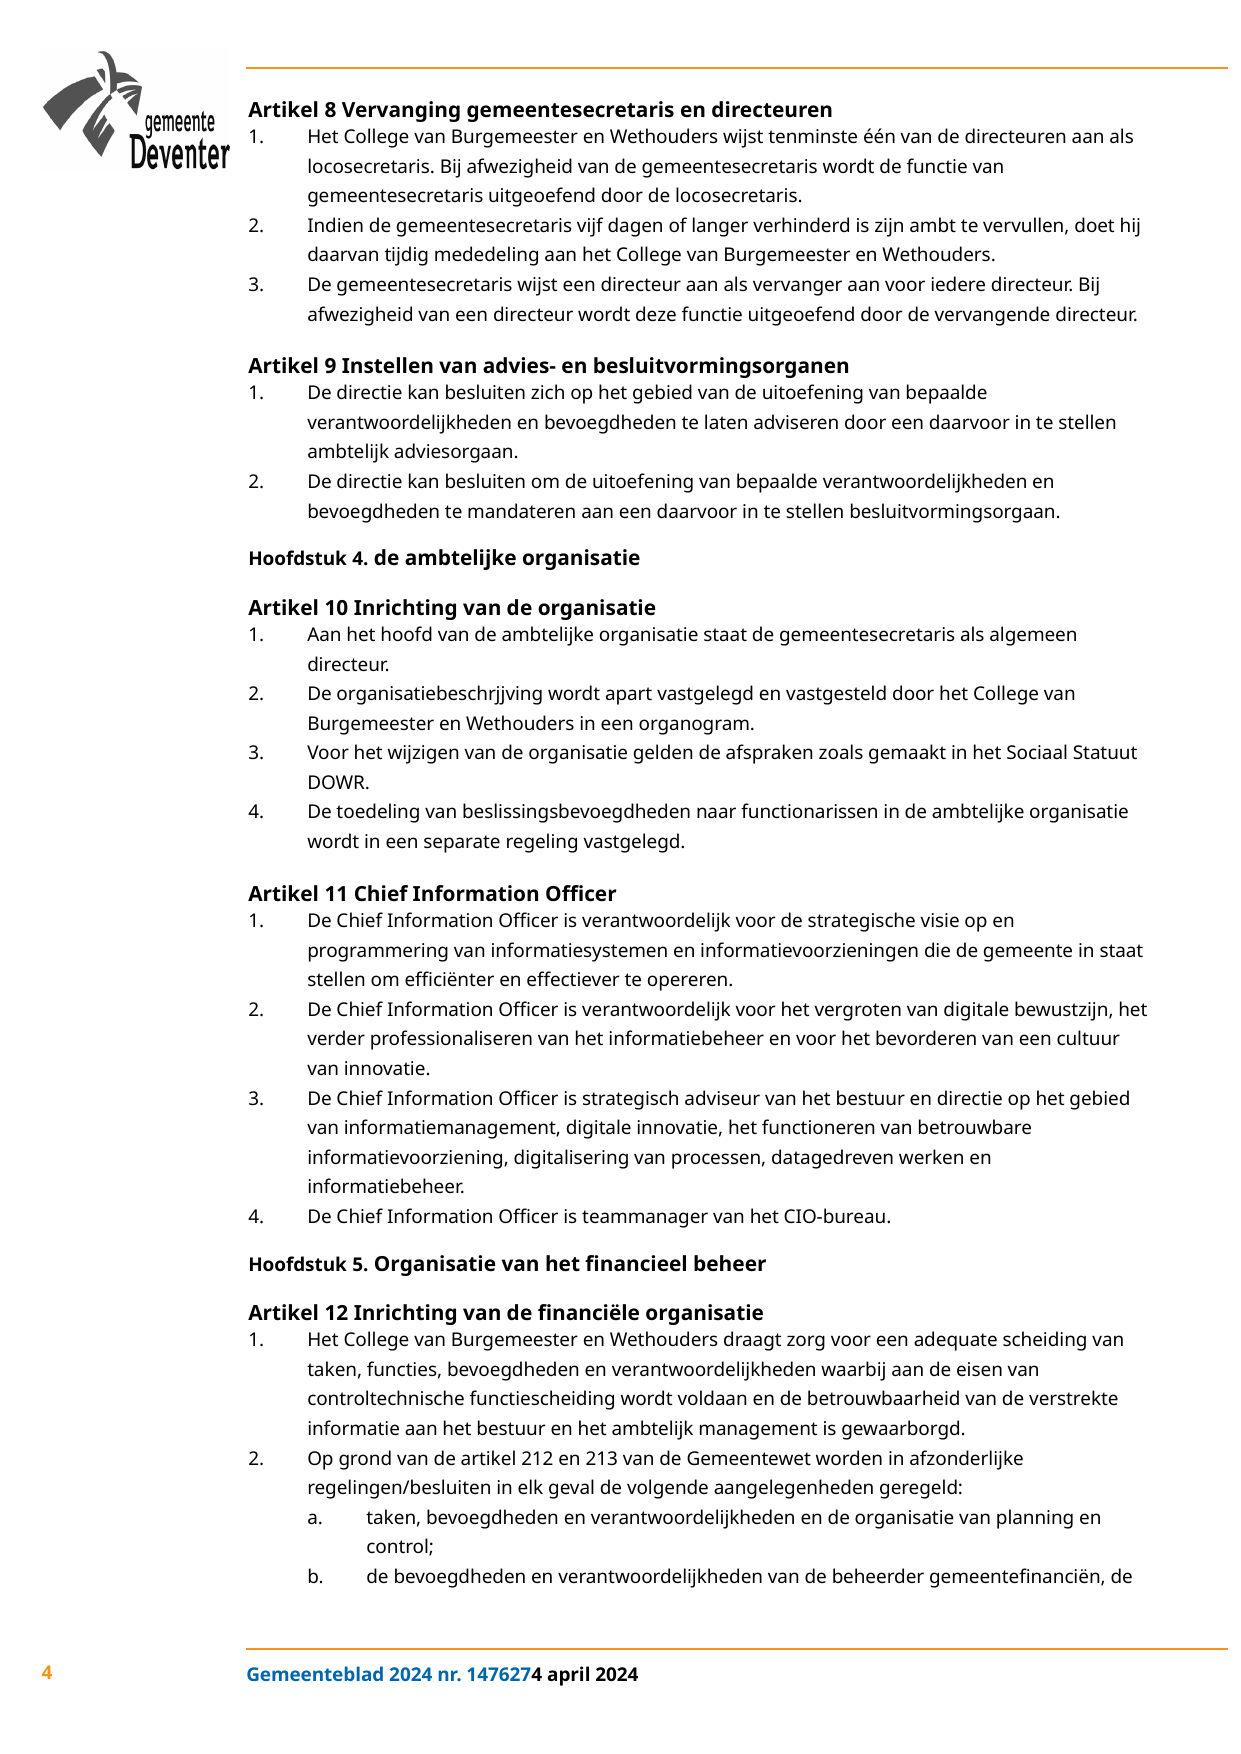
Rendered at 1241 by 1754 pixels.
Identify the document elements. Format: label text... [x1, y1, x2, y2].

list De toedeling van beslissingsbevoegdheden naar functionarissen in de ambtelijke organisatie wordt in een separate regeling vastgelegd. [248, 799, 1152, 854]
text Artikel 10 Inrichting van de organisatie [248, 593, 1152, 621]
text Hoofdstuk 4. de ambtelijke organisatie [248, 543, 1152, 572]
list Het College van Burgemeester en Wethouders wijst tenminste één van de directeuren aan als locosecretaris. Bij afwezigheid van de gemeentesecretaris wordt de functie van gemeentesecretaris uitgeoefend door de locosecretaris. [248, 123, 1152, 208]
list De Chief Information Officer is verantwoordelijk voor de strategische visie op en programmering van informatiesystemen en informatievoorzieningen die de gemeente in staat stellen om efficiënter en effectiever te opereren. [248, 907, 1152, 992]
list Op grond van de artikel 212 en 213 van de Gemeentewet worden in afzonderlijke regelingen/besluiten in elk geval de volgende aangelegenheden geregeld: [248, 1445, 1152, 1500]
text Artikel 11 Chief Information Officer [248, 879, 1152, 907]
list De Chief Information Officer is verantwoordelijk voor het vergroten van digitale bewustzijn, het verder professionaliseren van het informatiebeheer en voor het bevorderen van een cultuur van innovatie. [248, 996, 1152, 1081]
list Aan het hoofd van de ambtelijke organisatie staat de gemeentesecretaris als algemeen directeur. [248, 621, 1152, 677]
list De directie kan besluiten zich op het gebied van de uitoefening van bepaalde verantwoordelijkheden en bevoegdheden te laten adviseren door een daarvoor in te stellen ambtelijk adviesorgaan. [248, 379, 1152, 464]
text Artikel 12 Inrichting van de financiële organisatie [248, 1298, 1152, 1326]
list De Chief Information Officer is strategisch adviseur van het bestuur en directie op het gebied van informatiemanagement, digitale innovatie, het functioneren van betrouwbare informatievoorziening, digitalisering van processen, datagedreven werken en informatiebeheer. [248, 1085, 1152, 1199]
text Artikel 9 Instellen van advies- en besluitvormingsorganen [248, 351, 1152, 379]
text Hoofdstuk 5. Organisatie van het financieel beheer [248, 1249, 1152, 1277]
list Het College van Burgemeester en Wethouders draagt zorg voor een adequate scheiding van taken, functies, bevoegdheden en verantwoordelijkheden waarbij aan de eisen van controltechnische functiescheiding wordt voldaan en de betrouwbaarheid van de verstrekte informatie aan het bestuur en het ambtelijk management is gewaarborgd. [248, 1326, 1152, 1441]
list taken, bevoegdheden en verantwoordelijkheden en de organisatie van planning en control; [307, 1504, 1152, 1559]
text Artikel 8 Vervanging gemeentesecretaris en directeuren [248, 95, 1152, 123]
list De directie kan besluiten om de uitoefening van bepaalde verantwoordelijkheden en bevoegdheden te mandateren aan een daarvoor in te stellen besluitvormingsorgaan. [248, 468, 1152, 524]
list De gemeentesecretaris wijst een directeur aan als vervanger aan voor iedere directeur. Bij afwezigheid van een directeur wordt deze functie uitgeoefend door de vervangende directeur. [248, 271, 1152, 326]
list Indien de gemeentesecretaris vijf dagen of langer verhinderd is zijn ambt te vervullen, doet hij daarvan tijdig mededeling aan het College van Burgemeester en Wethouders. [248, 212, 1152, 267]
list De Chief Information Officer is teammanager van het CIO-bureau. [248, 1203, 1152, 1229]
list de bevoegdheden en verantwoordelijkheden van de beheerder gemeentefinanciën, de [307, 1563, 1152, 1589]
list Voor het wijzigen van de organisatie gelden de afspraken zoals gemaakt in het Sociaal Statuut DOWR. [248, 739, 1152, 795]
picture [41, 47, 231, 172]
list De organisatiebeschrjjving wordt apart vastgelegd en vastgesteld door het College van Burgemeester en Wethouders in een organogram. [248, 680, 1152, 736]
